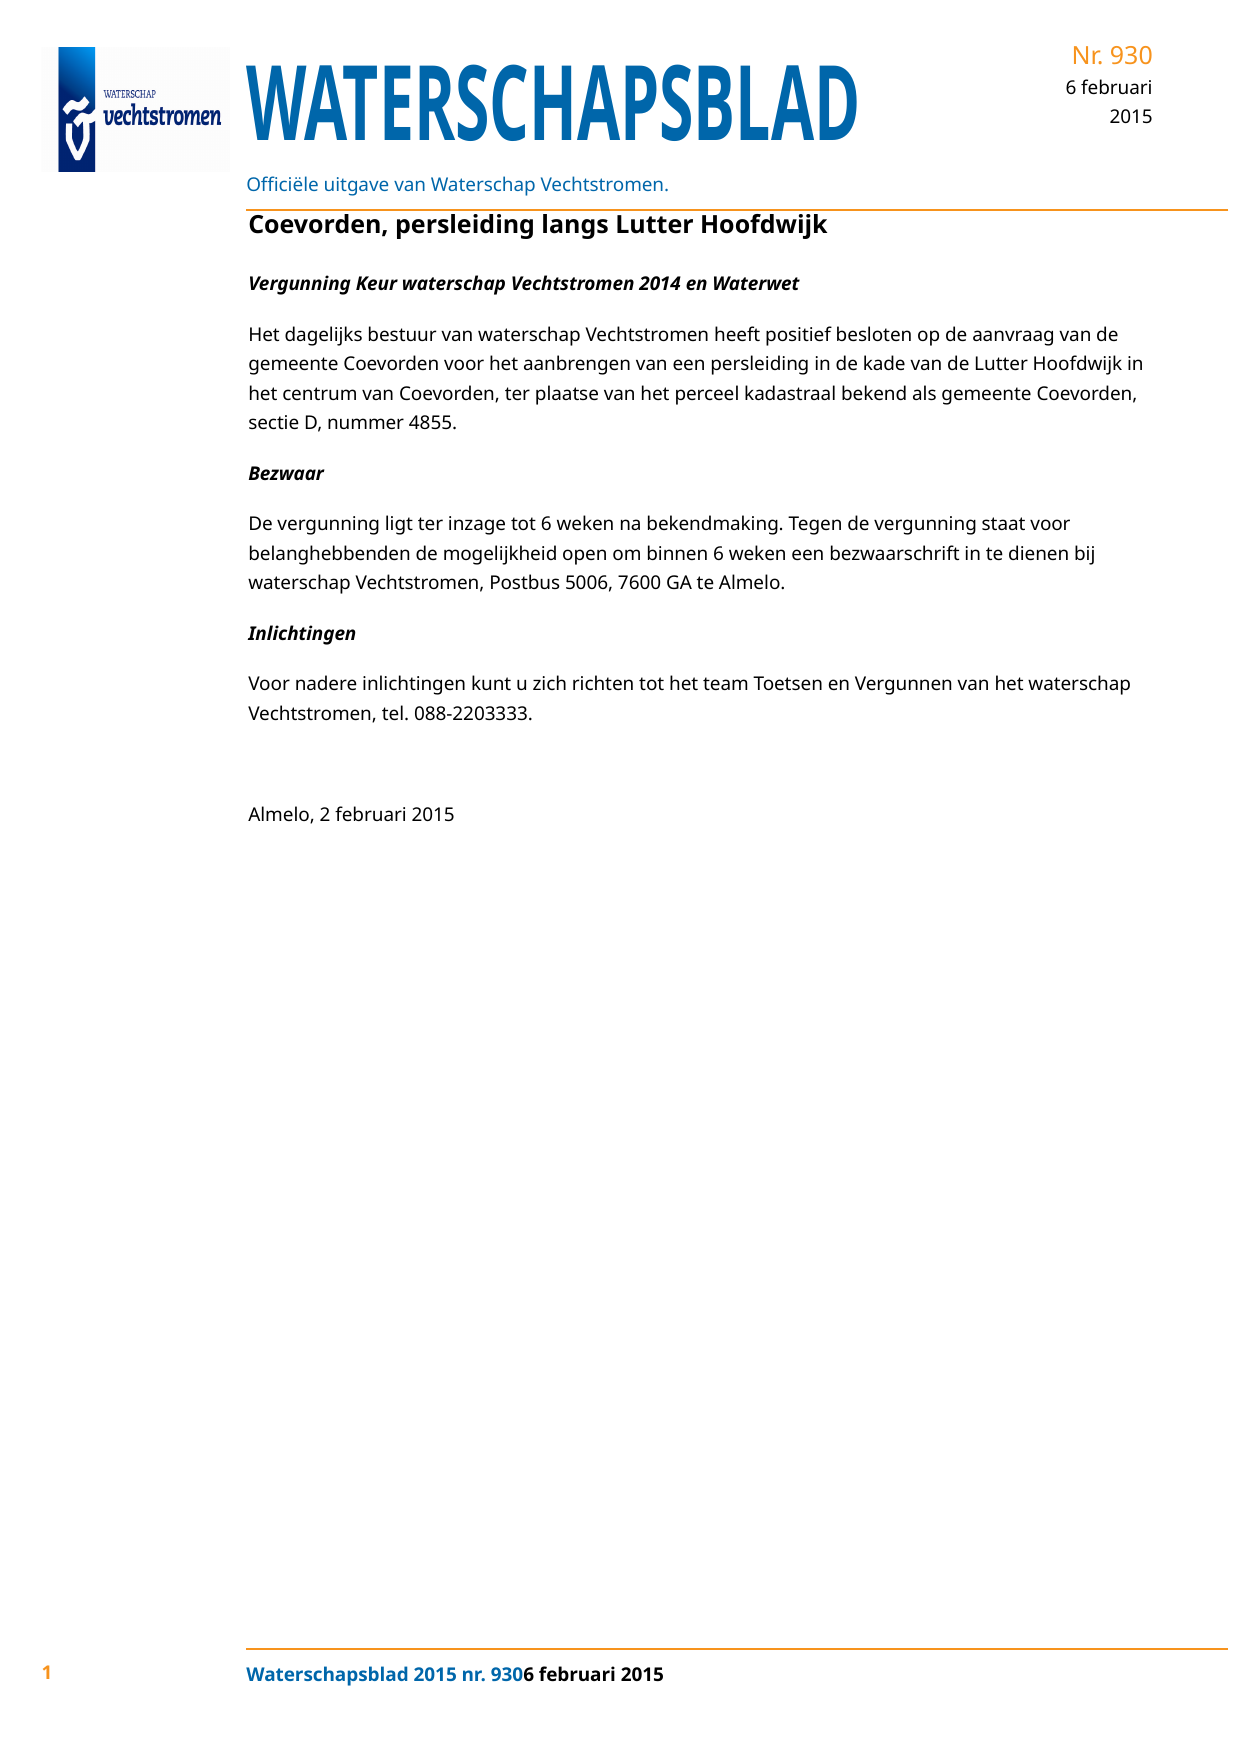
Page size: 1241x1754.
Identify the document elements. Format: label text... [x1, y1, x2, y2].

text Inlichtingen [248, 620, 1152, 646]
text Voor nadere inlichtingen kunt u zich richten tot het team Toetsen en Vergunnen van het waterschap Vechtstromen, tel. 088-2203333. [248, 670, 1152, 726]
text Almelo, 2 februari 2015 [248, 801, 1152, 826]
text Het dagelijks bestuur van waterschap Vechtstromen heeft positief besloten op de aanvraag van de gemeente Coevorden voor het aanbrengen van een persleiding in de kade van de Lutter Hoofdwijk in het centrum van Coevorden, ter plaatse van het perceel kadastraal bekend als gemeente Coevorden, sectie D, nummer 4855. [248, 321, 1152, 435]
text Coevorden, persleiding langs Lutter Hoofdwijk [248, 211, 1152, 241]
text Bezwaar [248, 460, 1152, 486]
text Vergunning Keur waterschap Vechtstromen 2014 en Waterwet [248, 270, 1152, 296]
picture [41, 47, 231, 172]
text De vergunning ligt ter inzage tot 6 weken na bekendmaking. Tegen de vergunning staat voor belanghebbenden de mogelijkheid open om binnen 6 weken een bezwaarschrift in te dienen bij waterschap Vechtstromen, Postbus 5006, 7600 GA te Almelo. [248, 510, 1152, 595]
